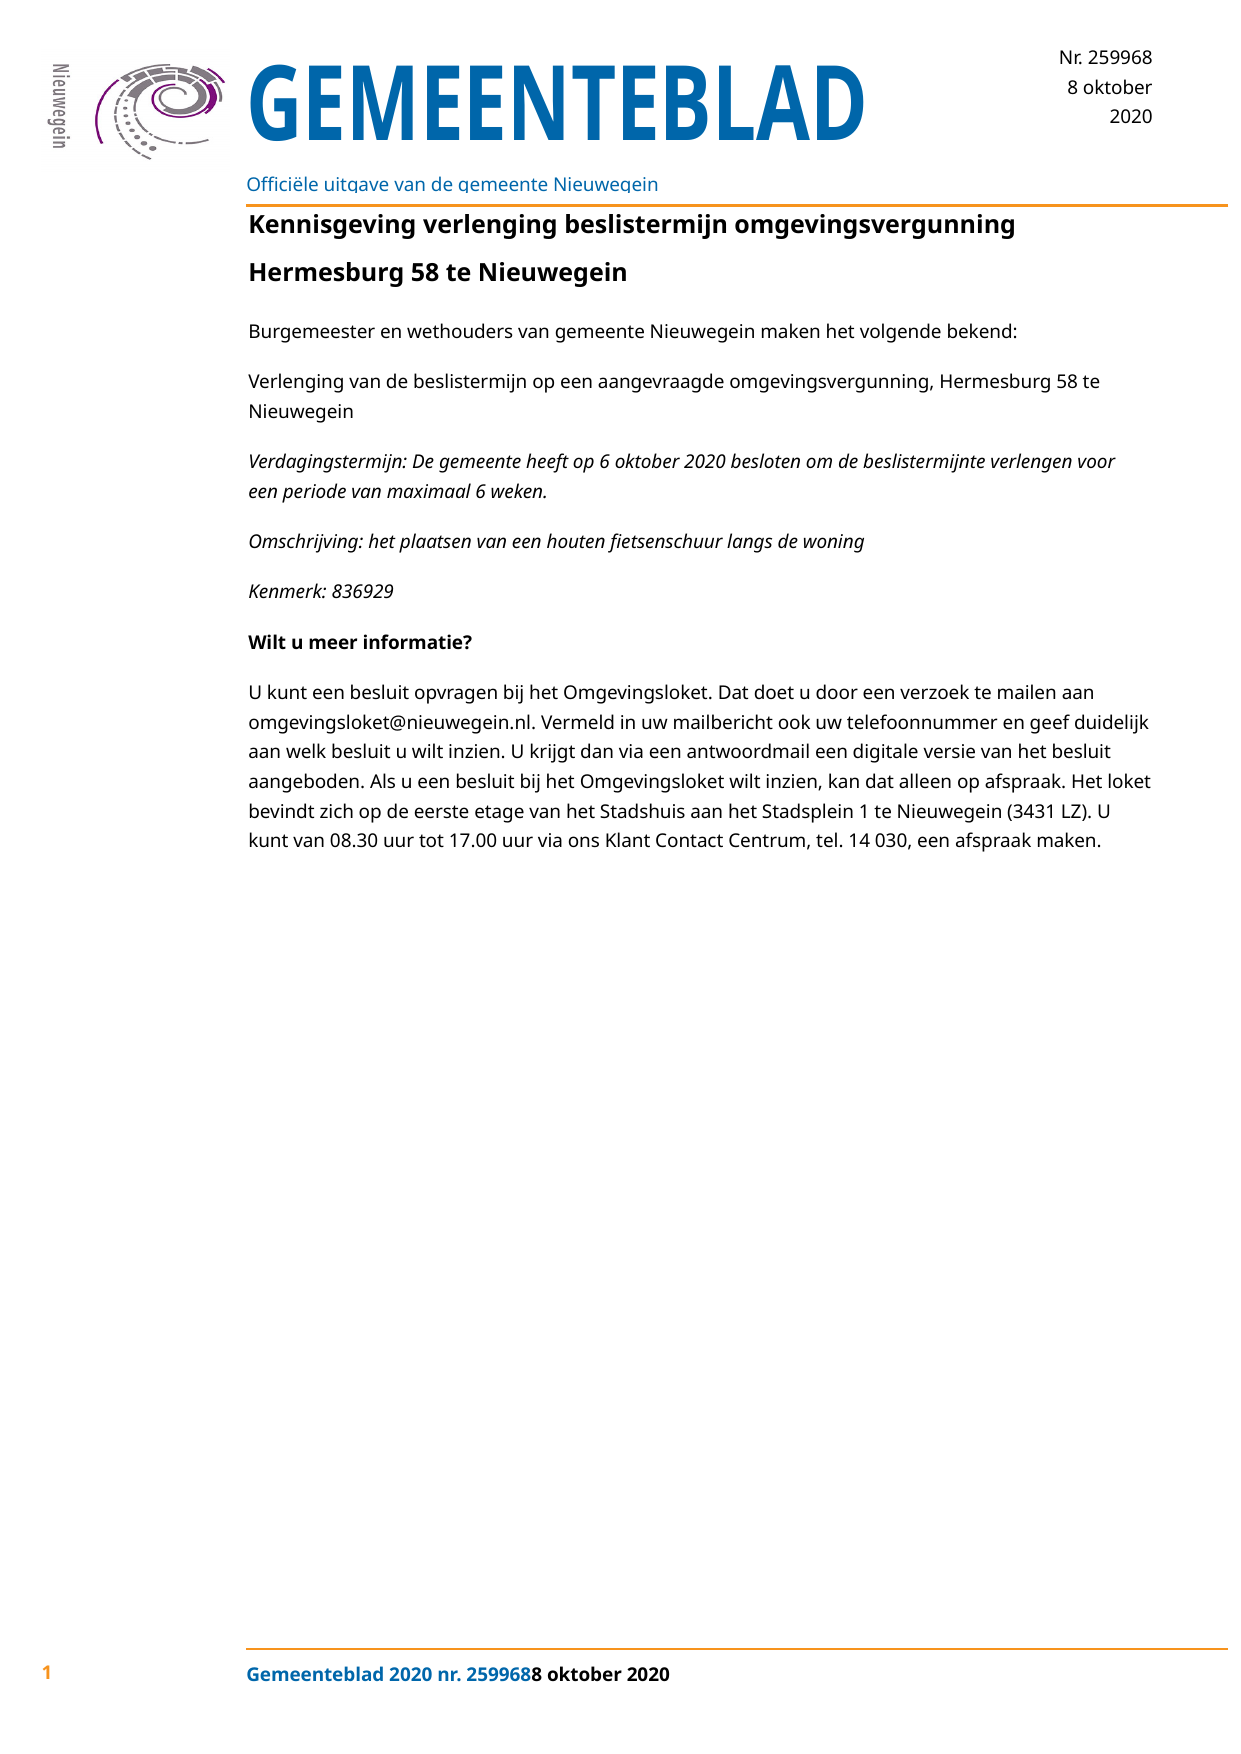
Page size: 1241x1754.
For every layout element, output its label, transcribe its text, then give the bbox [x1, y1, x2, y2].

text Wilt u meer informatie? [248, 629, 1152, 655]
text Kenmerk: 836929 [248, 579, 1152, 604]
text Verlenging van de beslistermijn op een aangevraagde omgevingsvergunning, Hermesburg 58 te Nieuwegein [248, 368, 1152, 424]
text U kunt een besluit opvragen bij het Omgevingsloket. Dat doet u door een verzoek te mailen aan omgevingsloket@nieuwegein.nl. Vermeld in uw mailbericht ook uw telefoonnummer en geef duidelijk aan welk besluit u wilt inzien. U krijgt dan via een antwoordmail een digitale versie van het besluit aangeboden. Als u een besluit bij het Omgevingsloket wilt inzien, kan dat alleen op afspraak. Het loket bevindt zich op de eerste etage van het Stadshuis aan het Stadsplein 1 te Nieuwegein (3431 LZ). U kunt van 08.30 uur tot 17.00 uur via ons Klant Contact Centrum, tel. 14 030, een afspraak maken. [248, 679, 1152, 853]
picture [41, 47, 231, 172]
text Verdagingstermijn: De gemeente heeft op 6 oktober 2020 besloten om de beslistermijnte verlengen voor een periode van maximaal 6 weken. [248, 448, 1152, 504]
text Omschrijving: het plaatsen van een houten fietsenschuur langs de woning [248, 528, 1152, 554]
text Burgemeester en wethouders van gemeente Nieuwegein maken het volgende bekend: [248, 318, 1152, 344]
text Kennisgeving verlenging beslistermijn omgevingsvergunning Hermesburg 58 te Nieuwegein [248, 207, 1152, 288]
